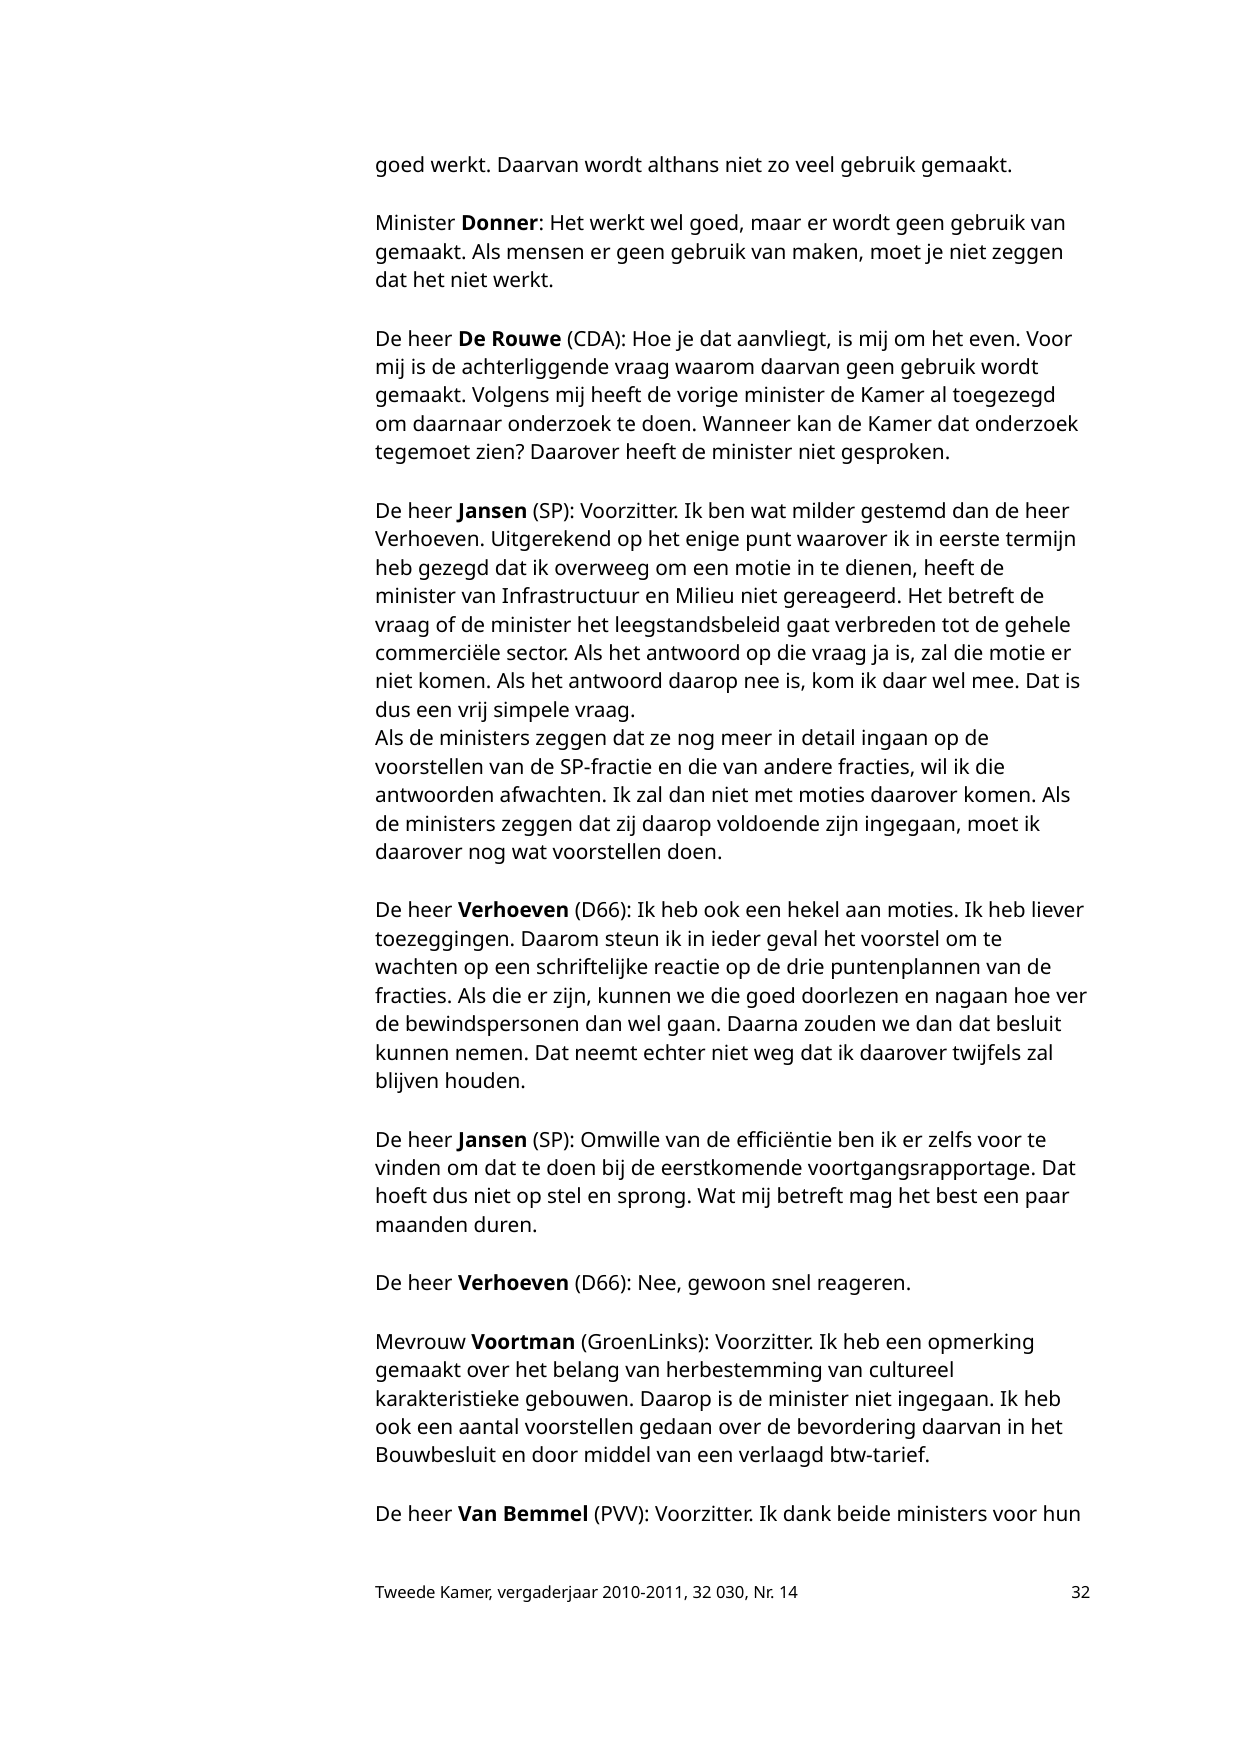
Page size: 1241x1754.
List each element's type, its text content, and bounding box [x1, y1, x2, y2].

text goed werkt. Daarvan wordt althans niet zo veel gebruik gemaakt. [375, 150, 1090, 178]
text De heer De Rouwe (CDA): Hoe je dat aanvliegt, is mij om het even. Voor mij is de achterliggende vraag waarom daarvan geen gebruik wordt gemaakt. Volgens mij heeft de vorige minister de Kamer al toegezegd om daarnaar onderzoek te doen. Wanneer kan de Kamer dat onderzoek tegemoet zien? Daarover heeft de minister niet gesproken. [375, 324, 1090, 466]
text Minister Donner: Het werkt wel goed, maar er wordt geen gebruik van gemaakt. Als mensen er geen gebruik van maken, moet je niet zeggen dat het niet werkt. [375, 208, 1090, 294]
text Mevrouw Voortman (GroenLinks): Voorzitter. Ik heb een opmerking gemaakt over het belang van herbestemming van cultureel karakteristieke gebouwen. Daarop is de minister niet ingegaan. Ik heb ook een aantal voorstellen gedaan over de bevordering daarvan in het Bouwbesluit en door middel van een verlaagd btw-tarief. [375, 1327, 1090, 1469]
text De heer Jansen (SP): Omwille van de efficiëntie ben ik er zelfs voor te vinden om dat te doen bij de eerstkomende voortgangsrapportage. Dat hoeft dus niet op stel en sprong. Wat mij betreft mag het best een paar maanden duren. [375, 1125, 1090, 1238]
text De heer Verhoeven (D66): Ik heb ook een hekel aan moties. Ik heb liever toezeggingen. Daarom steun ik in ieder geval het voorstel om te wachten op een schriftelijke reactie op de drie puntenplannen van de fracties. Als die er zijn, kunnen we die goed doorlezen en nagaan hoe ver de bewindspersonen dan wel gaan. Daarna zouden we dan dat besluit kunnen nemen. Dat neemt echter niet weg dat ik daarover twijfels zal blijven houden. [375, 896, 1090, 1095]
text De heer Van Bemmel (PVV): Voorzitter. Ik dank beide ministers voor hun [375, 1499, 1090, 1527]
text Als de ministers zeggen dat ze nog meer in detail ingaan op de voorstellen van de SP-fractie en die van andere fracties, wil ik die antwoorden afwachten. Ik zal dan niet met moties daarover komen. Als de ministers zeggen dat zij daarop voldoende zijn ingegaan, moet ik daarover nog wat voorstellen doen. [375, 723, 1090, 866]
text De heer Jansen (SP): Voorzitter. Ik ben wat milder gestemd dan de heer Verhoeven. Uitgerekend op het enige punt waarover ik in eerste termijn heb gezegd dat ik overweeg om een motie in te dienen, heeft de minister van Infrastructuur en Milieu niet gereageerd. Het betreft de vraag of de minister het leegstandsbeleid gaat verbreden tot de gehele commerciële sector. Als het antwoord op die vraag ja is, zal die motie er niet komen. Als het antwoord daarop nee is, kom ik daar wel mee. Dat is dus een vrij simpele vraag. [375, 496, 1090, 723]
text De heer Verhoeven (D66): Nee, gewoon snel reageren. [375, 1268, 1090, 1297]
